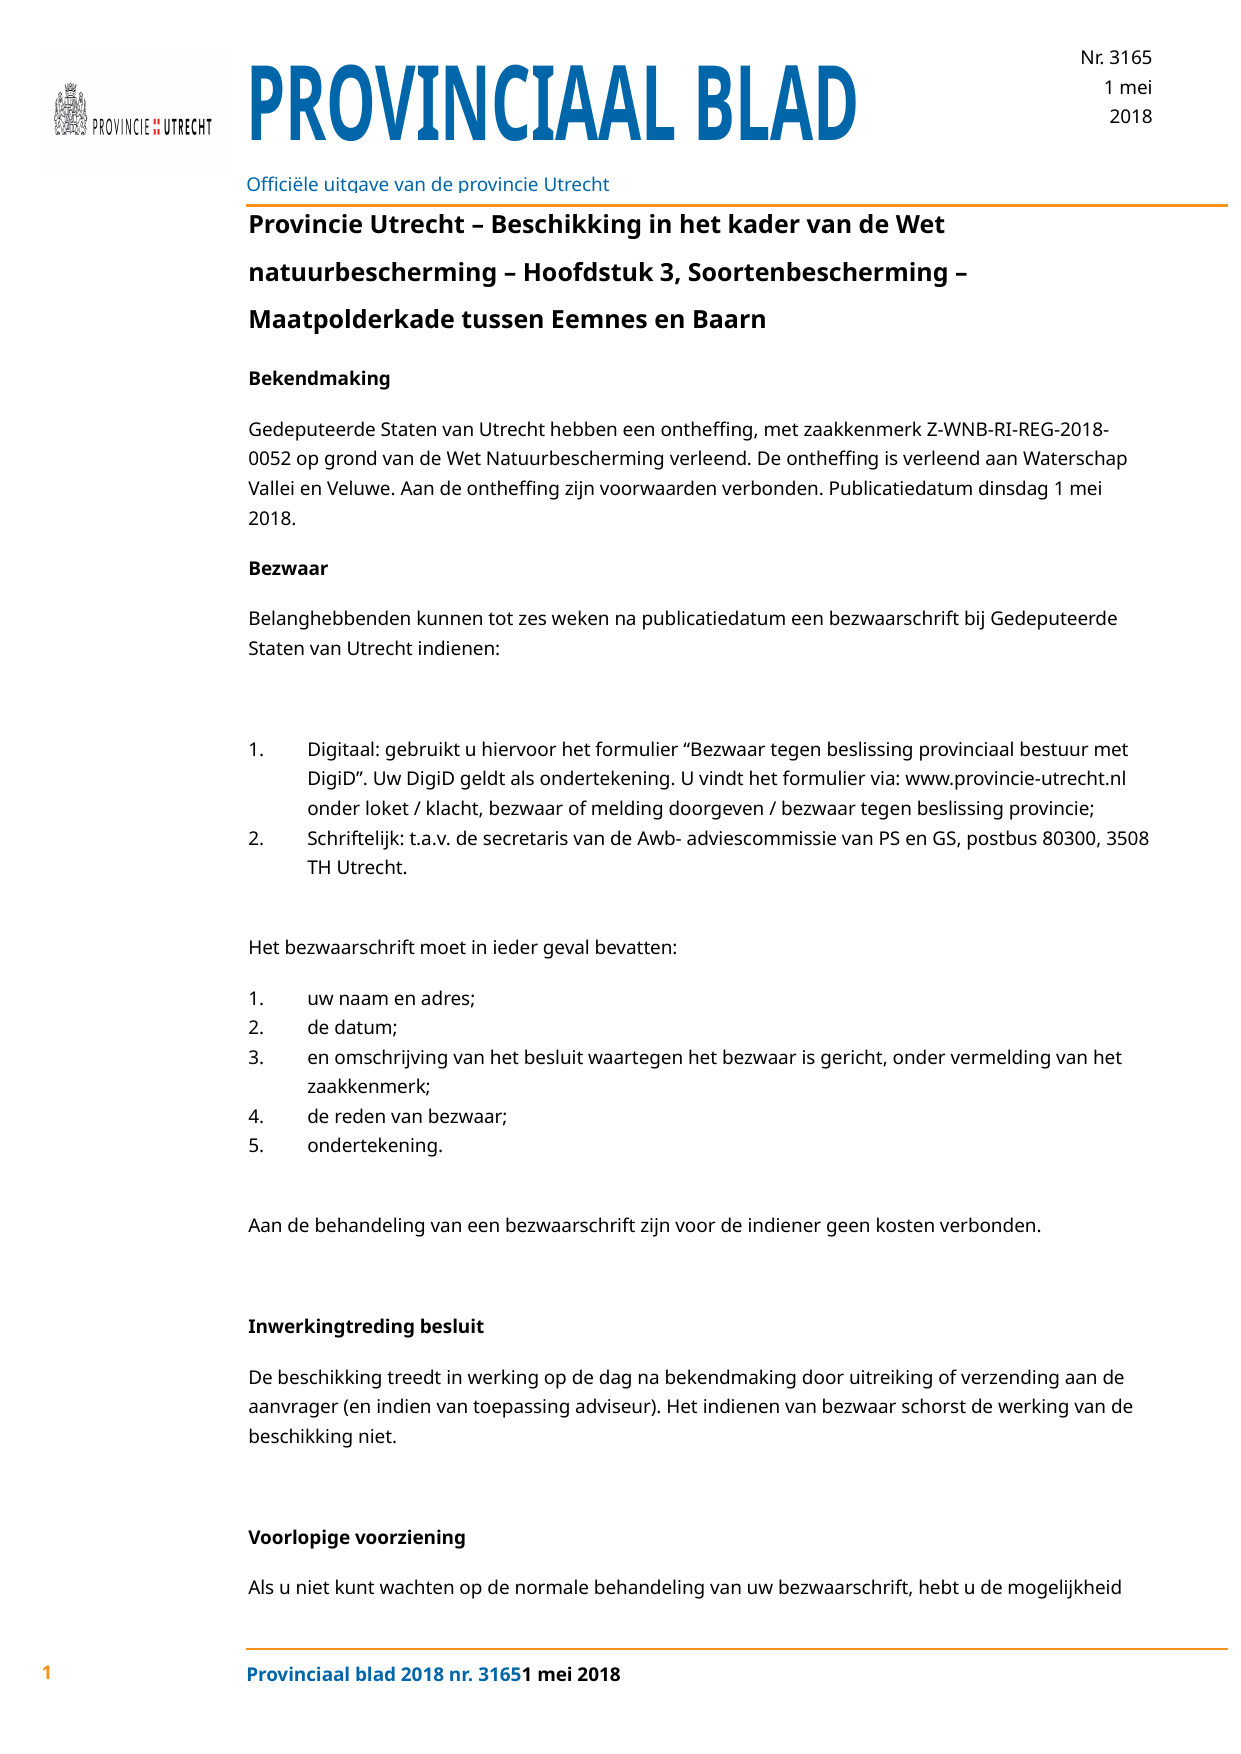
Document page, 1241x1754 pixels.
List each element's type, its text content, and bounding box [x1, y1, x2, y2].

text Het bezwaarschrift moet in ieder geval bevatten: [248, 934, 1152, 960]
text Bekendmaking [248, 366, 1152, 391]
list uw naam en adres; [248, 985, 1152, 1010]
text Gedeputeerde Staten van Utrecht hebben een ontheffing, met zaakkenmerk Z-WNB-RI-REG-2018-0052 op grond van de Wet Natuurbescherming verleend. De ontheffing is verleend aan Waterschap Vallei en Veluwe. Aan de ontheffing zijn voorwaarden verbonden. Publicatiedatum dinsdag 1 mei 2018. [248, 416, 1152, 530]
picture [41, 47, 231, 172]
text Bezwaar [248, 555, 1152, 581]
list Schriftelijk: t.a.v. de secretaris van de Awb- adviescommissie van PS en GS, postbus 80300, 3508 TH Utrecht. [248, 825, 1152, 880]
text Aan de behandeling van een bezwaarschrift zijn voor de indiener geen kosten verbonden. [248, 1213, 1152, 1238]
text Provincie Utrecht – Beschikking in het kader van de Wet natuurbescherming – Hoofdstuk 3, Soortenbescherming – Maatpolderkade tussen Eemnes en Baarn [248, 207, 1152, 336]
list de datum; [248, 1014, 1152, 1040]
text Inwerkingtreding besluit [248, 1313, 1152, 1339]
text Voorlopige voorziening [248, 1524, 1152, 1549]
list de reden van bezwaar; [248, 1103, 1152, 1129]
text Als u niet kunt wachten op de normale behandeling van uw bezwaarschrift, hebt u de mogelijkheid [248, 1574, 1152, 1600]
text Belanghebbenden kunnen tot zes weken na publicatiedatum een bezwaarschrift bij Gedeputeerde Staten van Utrecht indienen: [248, 606, 1152, 661]
text De beschikking treedt in werking op de dag na bekendmaking door uitreiking of verzending aan de aanvrager (en indien van toepassing adviseur). Het indienen van bezwaar schorst de werking van de beschikking niet. [248, 1364, 1152, 1449]
list ondertekening. [248, 1133, 1152, 1158]
list Digitaal: gebruikt u hiervoor het formulier “Bezwaar tegen beslissing provinciaal bestuur met DigiD”. Uw DigiD geldt als ondertekening. U vindt het formulier via: www.provincie-utrecht.nl onder loket / klacht, bezwaar of melding doorgeven / bezwaar tegen beslissing provincie; [248, 736, 1152, 821]
list en omschrijving van het besluit waartegen het bezwaar is gericht, onder vermelding van het zaakkenmerk; [248, 1044, 1152, 1099]
